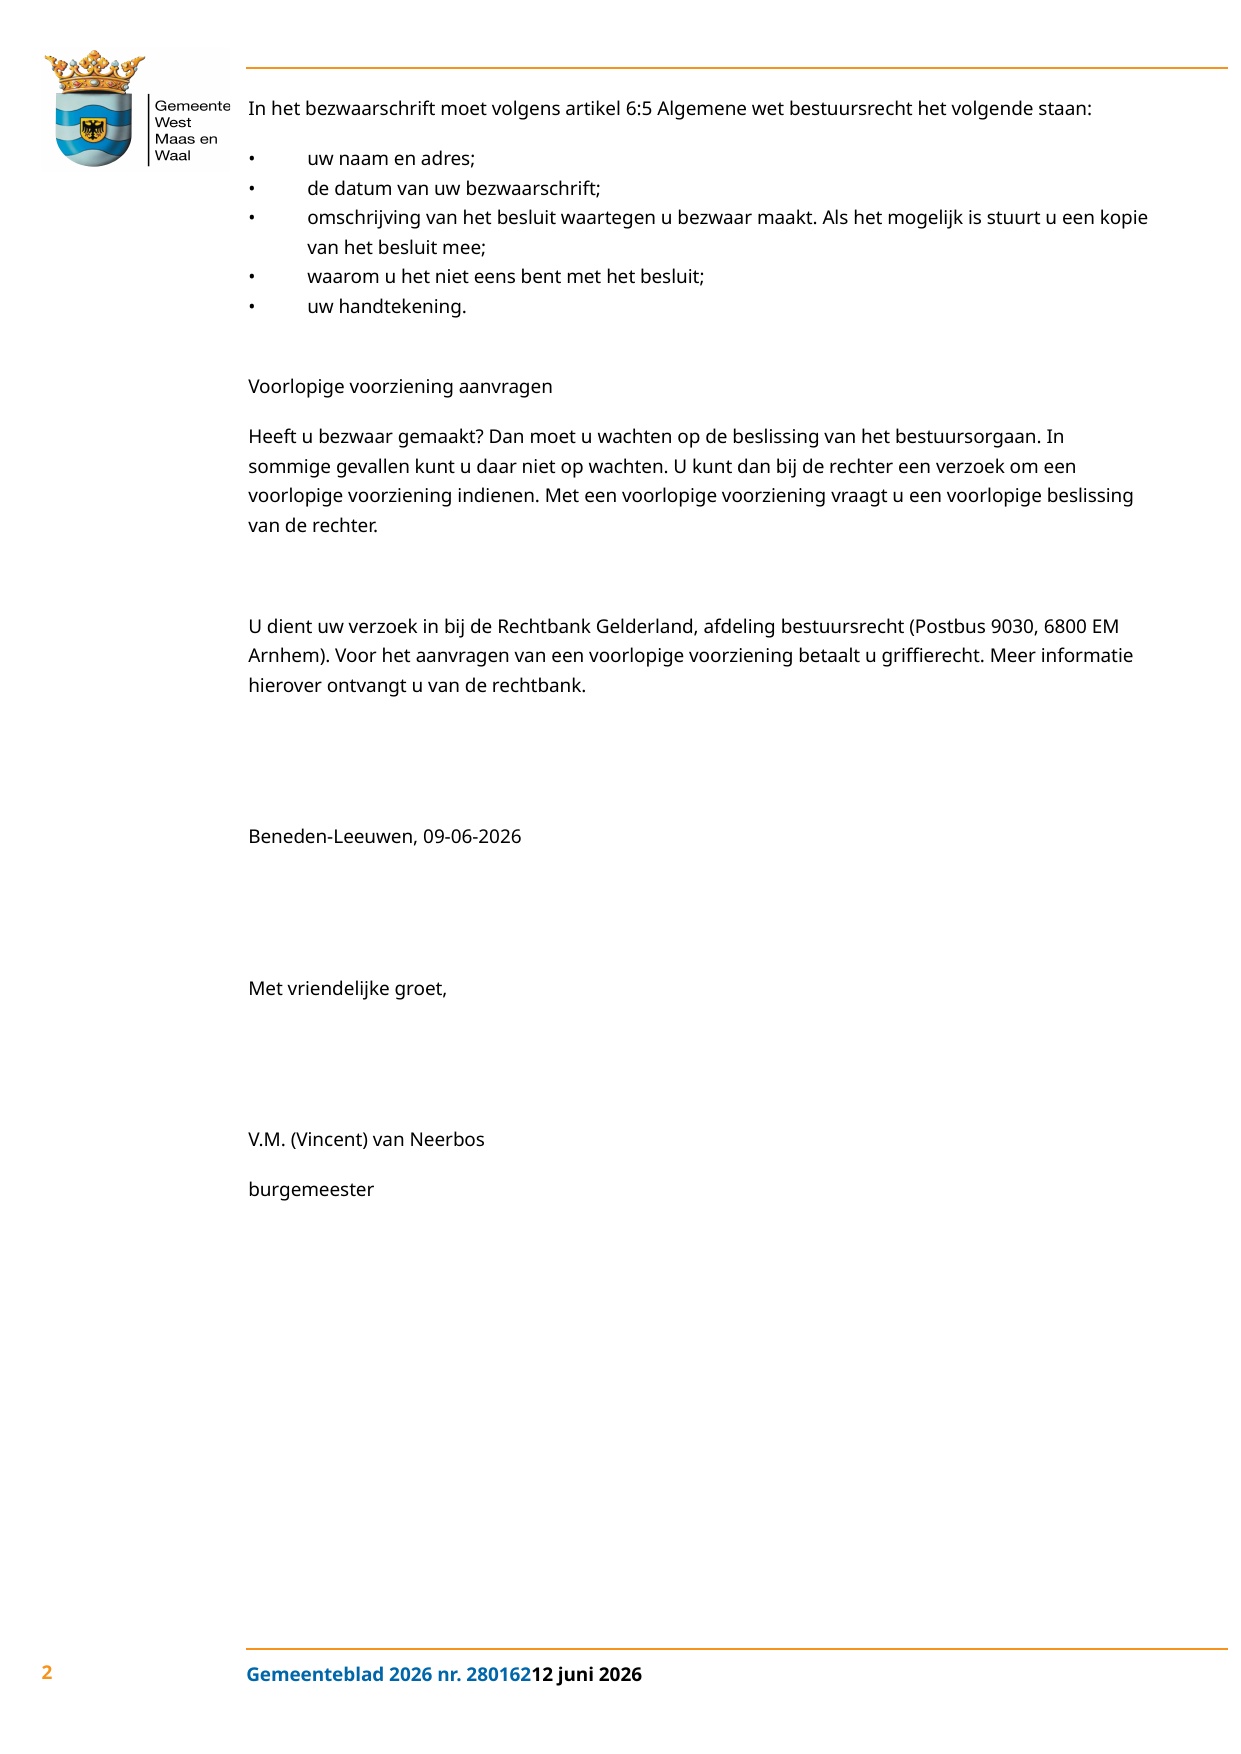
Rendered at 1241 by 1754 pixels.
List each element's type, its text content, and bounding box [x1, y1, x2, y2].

text V.M. (Vincent) van Neerbos [248, 1126, 1152, 1152]
list de datum van uw bezwaarschrift; [248, 175, 1152, 201]
text Beneden-Leeuwen, 09-06-2026 [248, 823, 1152, 849]
text burgemeester [248, 1176, 1152, 1202]
text In het bezwaarschrift moet volgens artikel 6:5 Algemene wet bestuursrecht het volgende staan: [248, 95, 1152, 121]
text Voorlopige voorziening aanvragen [248, 373, 1152, 399]
list omschrijving van het besluit waartegen u bezwaar maakt. Als het mogelijk is stuurt u een kopie van het besluit mee; [248, 204, 1152, 260]
list uw handtekening. [248, 293, 1152, 319]
picture [41, 47, 231, 172]
list uw naam en adres; [248, 145, 1152, 171]
list waarom u het niet eens bent met het besluit; [248, 263, 1152, 289]
text Met vriendelijke groet, [248, 975, 1152, 1001]
text U dient uw verzoek in bij de Rechtbank Gelderland, afdeling bestuursrecht (Postbus 9030, 6800 EM Arnhem). Voor het aanvragen van een voorlopige voorziening betaalt u griffierecht. Meer informatie hierover ontvangt u van de rechtbank. [248, 613, 1152, 698]
text Heeft u bezwaar gemaakt? Dan moet u wachten op de beslissing van het bestuursorgaan. In sommige gevallen kunt u daar niet op wachten. U kunt dan bij de rechter een verzoek om een voorlopige voorziening indienen. Met een voorlopige voorziening vraagt u een voorlopige beslissing van de rechter. [248, 423, 1152, 538]
